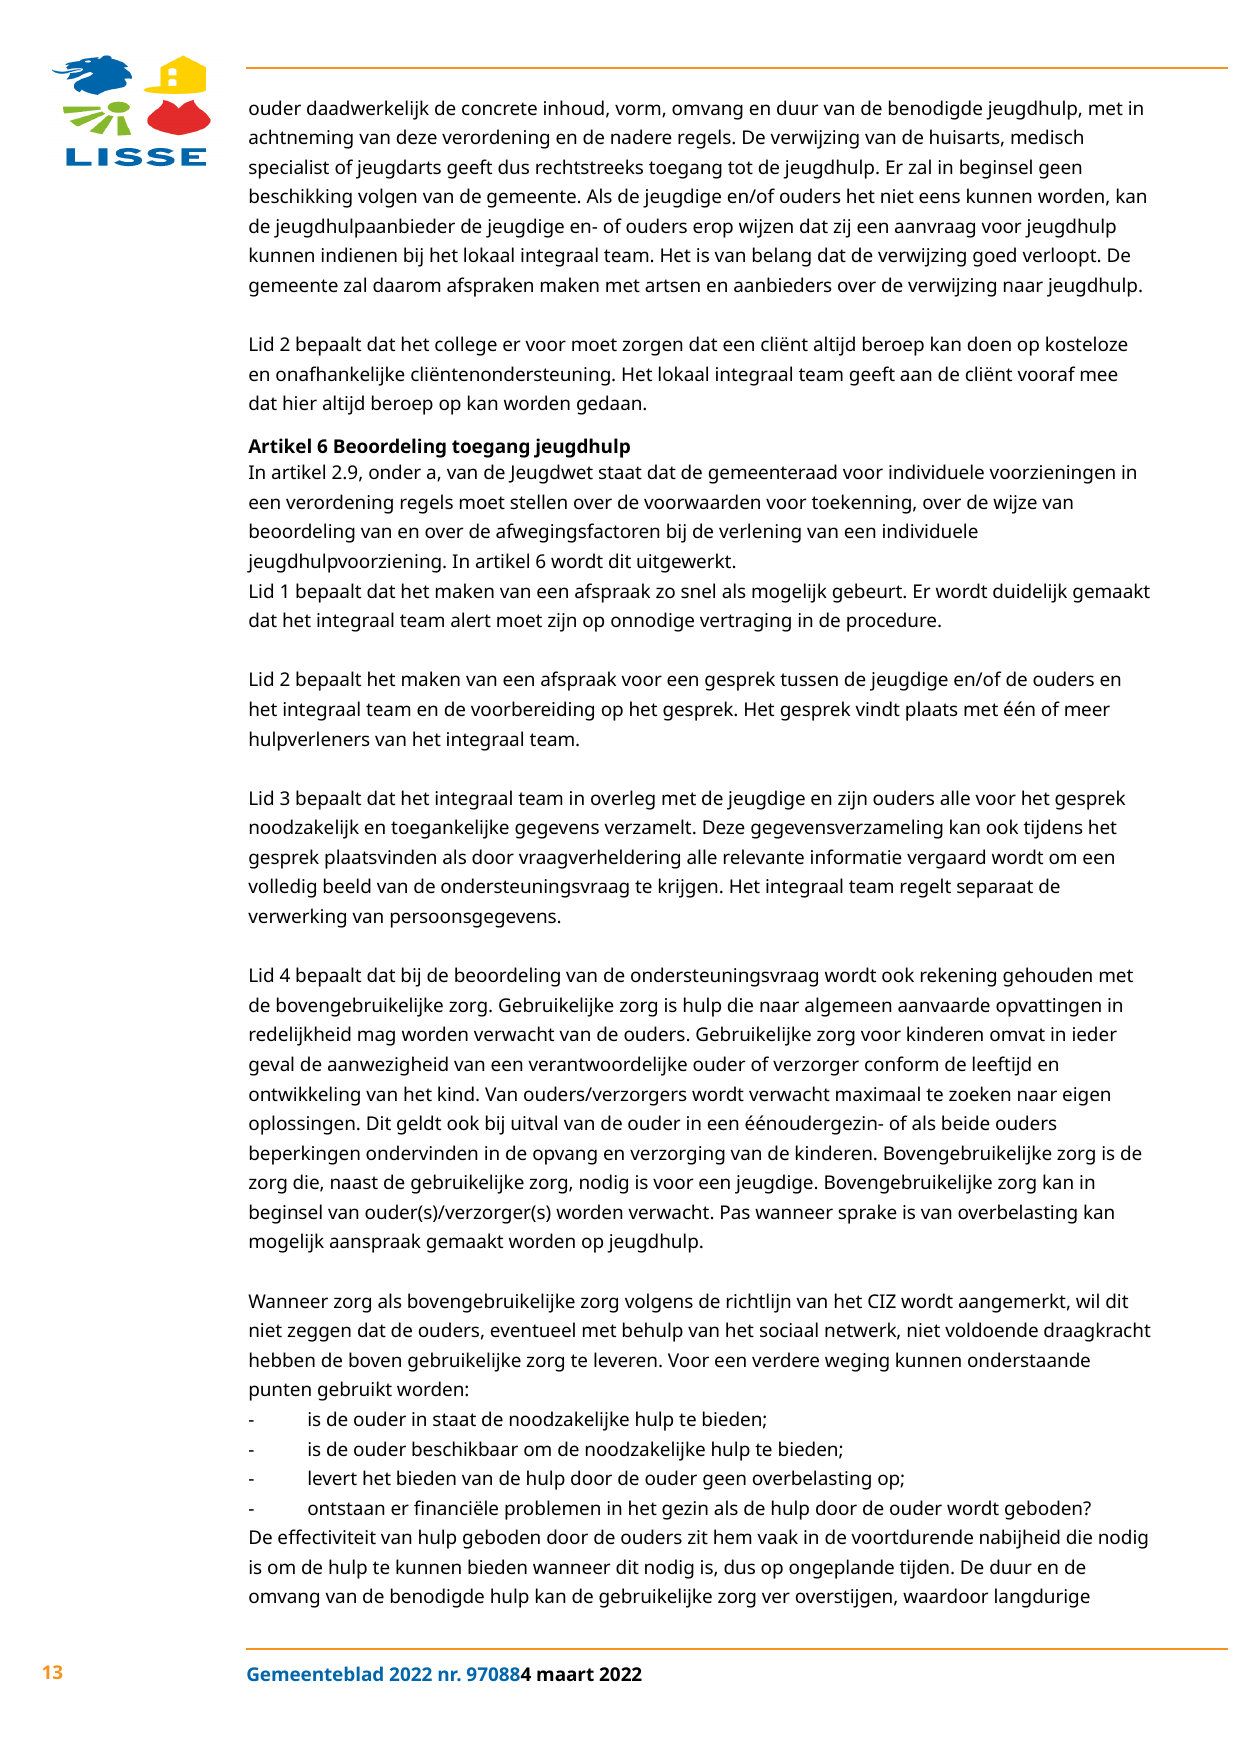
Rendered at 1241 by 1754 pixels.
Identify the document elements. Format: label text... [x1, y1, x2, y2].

list is de ouder in staat de noodzakelijke hulp te bieden; [248, 1406, 1152, 1432]
text Lid 3 bepaalt dat het integraal team in overleg met de jeugdige en zijn ouders alle voor het gesprek noodzakelijk en toegankelijke gegevens verzamelt. Deze gegevensverzameling kan ook tijdens het gesprek plaatsvinden als door vraagverheldering alle relevante informatie vergaard wordt om een volledig beeld van de ondersteuningsvraag te krijgen. Het integraal team regelt separaat de verwerking van persoonsgegevens. [248, 785, 1152, 929]
text De effectiviteit van hulp geboden door de ouders zit hem vaak in de voortdurende nabijheid die nodig is om de hulp te kunnen bieden wanneer dit nodig is, dus op ongeplande tijden. De duur en de omvang van de benodigde hulp kan de gebruikelijke zorg ver overstijgen, waardoor langdurige [248, 1524, 1152, 1609]
text In artikel 2.9, onder a, van de Jeugdwet staat dat de gemeenteraad voor individuele voorzieningen in een verordening regels moet stellen over de voorwaarden voor toekenning, over de wijze van beoordeling van en over de afwegingsfactoren bij de verlening van een individuele jeugdhulpvoorziening. In artikel 6 wordt dit uitgewerkt. [248, 459, 1152, 574]
text Lid 2 bepaalt het maken van een afspraak voor een gesprek tussen de jeugdige en/of de ouders en het integraal team en de voorbereiding op het gesprek. Het gesprek vindt plaats met één of meer hulpverleners van het integraal team. [248, 667, 1152, 751]
text Lid 4 bepaalt dat bij de beoordeling van de ondersteuningsvraag wordt ook rekening gehouden met de bovengebruikelijke zorg. Gebruikelijke zorg is hulp die naar algemeen aanvaarde opvattingen in redelijkheid mag worden verwacht van de ouders. Gebruikelijke zorg voor kinderen omvat in ieder geval de aanwezigheid van een verantwoordelijke ouder of verzorger conform de leeftijd en ontwikkeling van het kind. Van ouders/verzorgers wordt verwacht maximaal te zoeken naar eigen oplossingen. Dit geldt ook bij uitval van de ouder in een éénoudergezin- of als beide ouders beperkingen ondervinden in de opvang en verzorging van de kinderen. Bovengebruikelijke zorg is de zorg die, naast de gebruikelijke zorg, nodig is voor een jeugdige. Bovengebruikelijke zorg kan in beginsel van ouder(s)/verzorger(s) worden verwacht. Pas wanneer sprake is van overbelasting kan mogelijk aanspraak gemaakt worden op jeugdhulp. [248, 962, 1152, 1254]
text ouder daadwerkelijk de concrete inhoud, vorm, omvang en duur van de benodigde jeugdhulp, met in achtneming van deze verordening en de nadere regels. De verwijzing van de huisarts, medisch specialist of jeugdarts geeft dus rechtstreeks toegang tot de jeugdhulp. Er zal in beginsel geen beschikking volgen van de gemeente. Als de jeugdige en/of ouders het niet eens kunnen worden, kan de jeugdhulpaanbieder de jeugdige en- of ouders erop wijzen dat zij een aanvraag voor jeugdhulp kunnen indienen bij het lokaal integraal team. Het is van belang dat de verwijzing goed verloopt. De gemeente zal daarom afspraken maken met artsen en aanbieders over de verwijzing naar jeugdhulp. [248, 95, 1152, 298]
list is de ouder beschikbaar om de noodzakelijke hulp te bieden; [248, 1436, 1152, 1461]
text Lid 2 bepaalt dat het college er voor moet zorgen dat een cliënt altijd beroep kan doen op kosteloze en onafhankelijke cliëntenondersteuning. Het lokaal integraal team geeft aan de cliënt vooraf mee dat hier altijd beroep op kan worden gedaan. [248, 331, 1152, 416]
text Lid 1 bepaalt dat het maken van een afspraak zo snel als mogelijk gebeurt. Er wordt duidelijk gemaakt dat het integraal team alert moet zijn op onnodige vertraging in de procedure. [248, 578, 1152, 633]
text Wanneer zorg als bovengebruikelijke zorg volgens de richtlijn van het CIZ wordt aangemerkt, wil dit niet zeggen dat de ouders, eventueel met behulp van het sociaal netwerk, niet voldoende draagkracht hebben de boven gebruikelijke zorg te leveren. Voor een verdere weging kunnen onderstaande punten gebruikt worden: [248, 1288, 1152, 1402]
list ontstaan er financiële problemen in het gezin als de hulp door de ouder wordt geboden? [248, 1495, 1152, 1521]
text Artikel 6 Beoordeling toegang jeugdhulp [248, 434, 1152, 459]
list levert het bieden van de hulp door de ouder geen overbelasting op; [248, 1465, 1152, 1491]
picture [41, 47, 231, 172]
